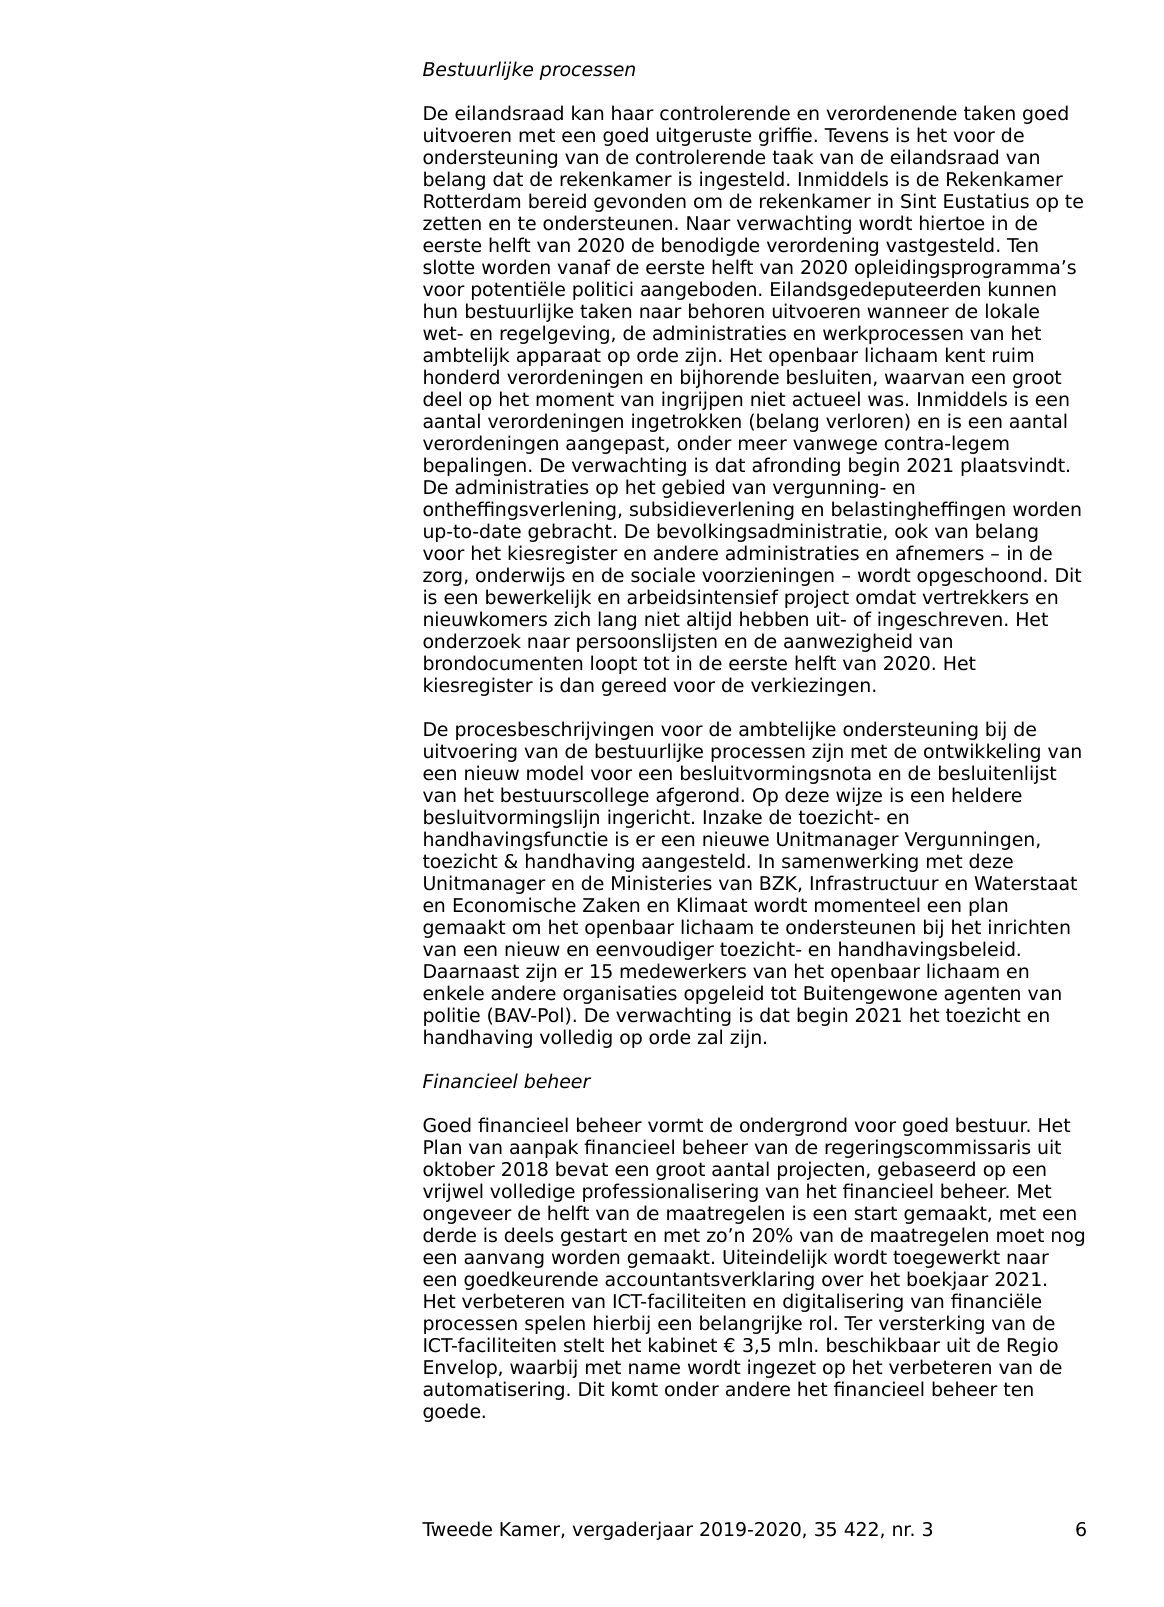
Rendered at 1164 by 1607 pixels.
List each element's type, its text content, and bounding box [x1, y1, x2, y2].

text De eilandsraad kan haar controlerende en verordenende taken goed uitvoeren met een goed uitgeruste griffie. Tevens is het voor de ondersteuning van de controlerende taak van de eilandsraad van belang dat de rekenkamer is ingesteld. Inmiddels is de Rekenkamer Rotterdam bereid gevonden om de rekenkamer in Sint Eustatius op te zetten en te ondersteunen. Naar verwachting wordt hiertoe in de eerste helft van 2020 de benodigde verordening vastgesteld. Ten slotte worden vanaf de eerste helft van 2020 opleidingsprogramma’s voor potentiële politici aangeboden. Eilandsgedeputeerden kunnen hun bestuurlijke taken naar behoren uitvoeren wanneer de lokale wet- en regelgeving, de administraties en werkprocessen van het ambtelijk apparaat op orde zijn. Het openbaar lichaam kent ruim honderd verordeningen en bijhorende besluiten, waarvan een groot deel op het moment van ingrijpen niet actueel was. Inmiddels is een aantal verordeningen ingetrokken (belang verloren) en is een aantal verordeningen aangepast, onder meer vanwege contra-legem bepalingen. De verwachting is dat afronding begin 2021 plaatsvindt. De administraties op het gebied van vergunning- en ontheffingsverlening, subsidieverlening en belastingheffingen worden up-to-date gebracht. De bevolkingsadministratie, ook van belang voor het kiesregister en andere administraties en afnemers – in de zorg, onderwijs en de sociale voorzieningen – wordt opgeschoond. Dit is een bewerkelijk en arbeidsintensief project omdat vertrekkers en nieuwkomers zich lang niet altijd hebben uit- of ingeschreven. Het onderzoek naar persoonslijsten en de aanwezigheid van brondocumenten loopt tot in de eerste helft van 2020. Het kiesregister is dan gereed voor de verkiezingen. [422, 103, 1087, 697]
subtitle Bestuurlijke processen [422, 59, 1087, 81]
text Goed financieel beheer vormt de ondergrond voor goed bestuur. Het Plan van aanpak financieel beheer van de regeringscommissaris uit oktober 2018 bevat een groot aantal projecten, gebaseerd op een vrijwel volledige professionalisering van het financieel beheer. Met ongeveer de helft van de maatregelen is een start gemaakt, met een derde is deels gestart en met zo’n 20% van de maatregelen moet nog een aanvang worden gemaakt. Uiteindelijk wordt toegewerkt naar een goedkeurende accountantsverklaring over het boekjaar 2021. Het verbeteren van ICT-faciliteiten en digitalisering van financiële processen spelen hierbij een belangrijke rol. Ter versterking van de ICT-faciliteiten stelt het kabinet € 3,5 mln. beschikbaar uit de Regio Envelop, waarbij met name wordt ingezet op het verbeteren van de automatisering. Dit komt onder andere het financieel beheer ten goede. [422, 1115, 1087, 1423]
text De procesbeschrijvingen voor de ambtelijke ondersteuning bij de uitvoering van de bestuurlijke processen zijn met de ontwikkeling van een nieuw model voor een besluitvormingsnota en de besluitenlijst van het bestuurscollege afgerond. Op deze wijze is een heldere besluitvormingslijn ingericht. Inzake de toezicht- en handhavingsfunctie is er een nieuwe Unitmanager Vergunningen, toezicht & handhaving aangesteld. In samenwerking met deze Unitmanager en de Ministeries van BZK, Infrastructuur en Waterstaat en Economische Zaken en Klimaat wordt momenteel een plan gemaakt om het openbaar lichaam te ondersteunen bij het inrichten van een nieuw en eenvoudiger toezicht- en handhavingsbeleid. Daarnaast zijn er 15 medewerkers van het openbaar lichaam en enkele andere organisaties opgeleid tot Buitengewone agenten van politie (BAV-Pol). De verwachting is dat begin 2021 het toezicht en handhaving volledig op orde zal zijn. [422, 719, 1087, 1048]
subtitle Financieel beheer [422, 1071, 1087, 1093]
